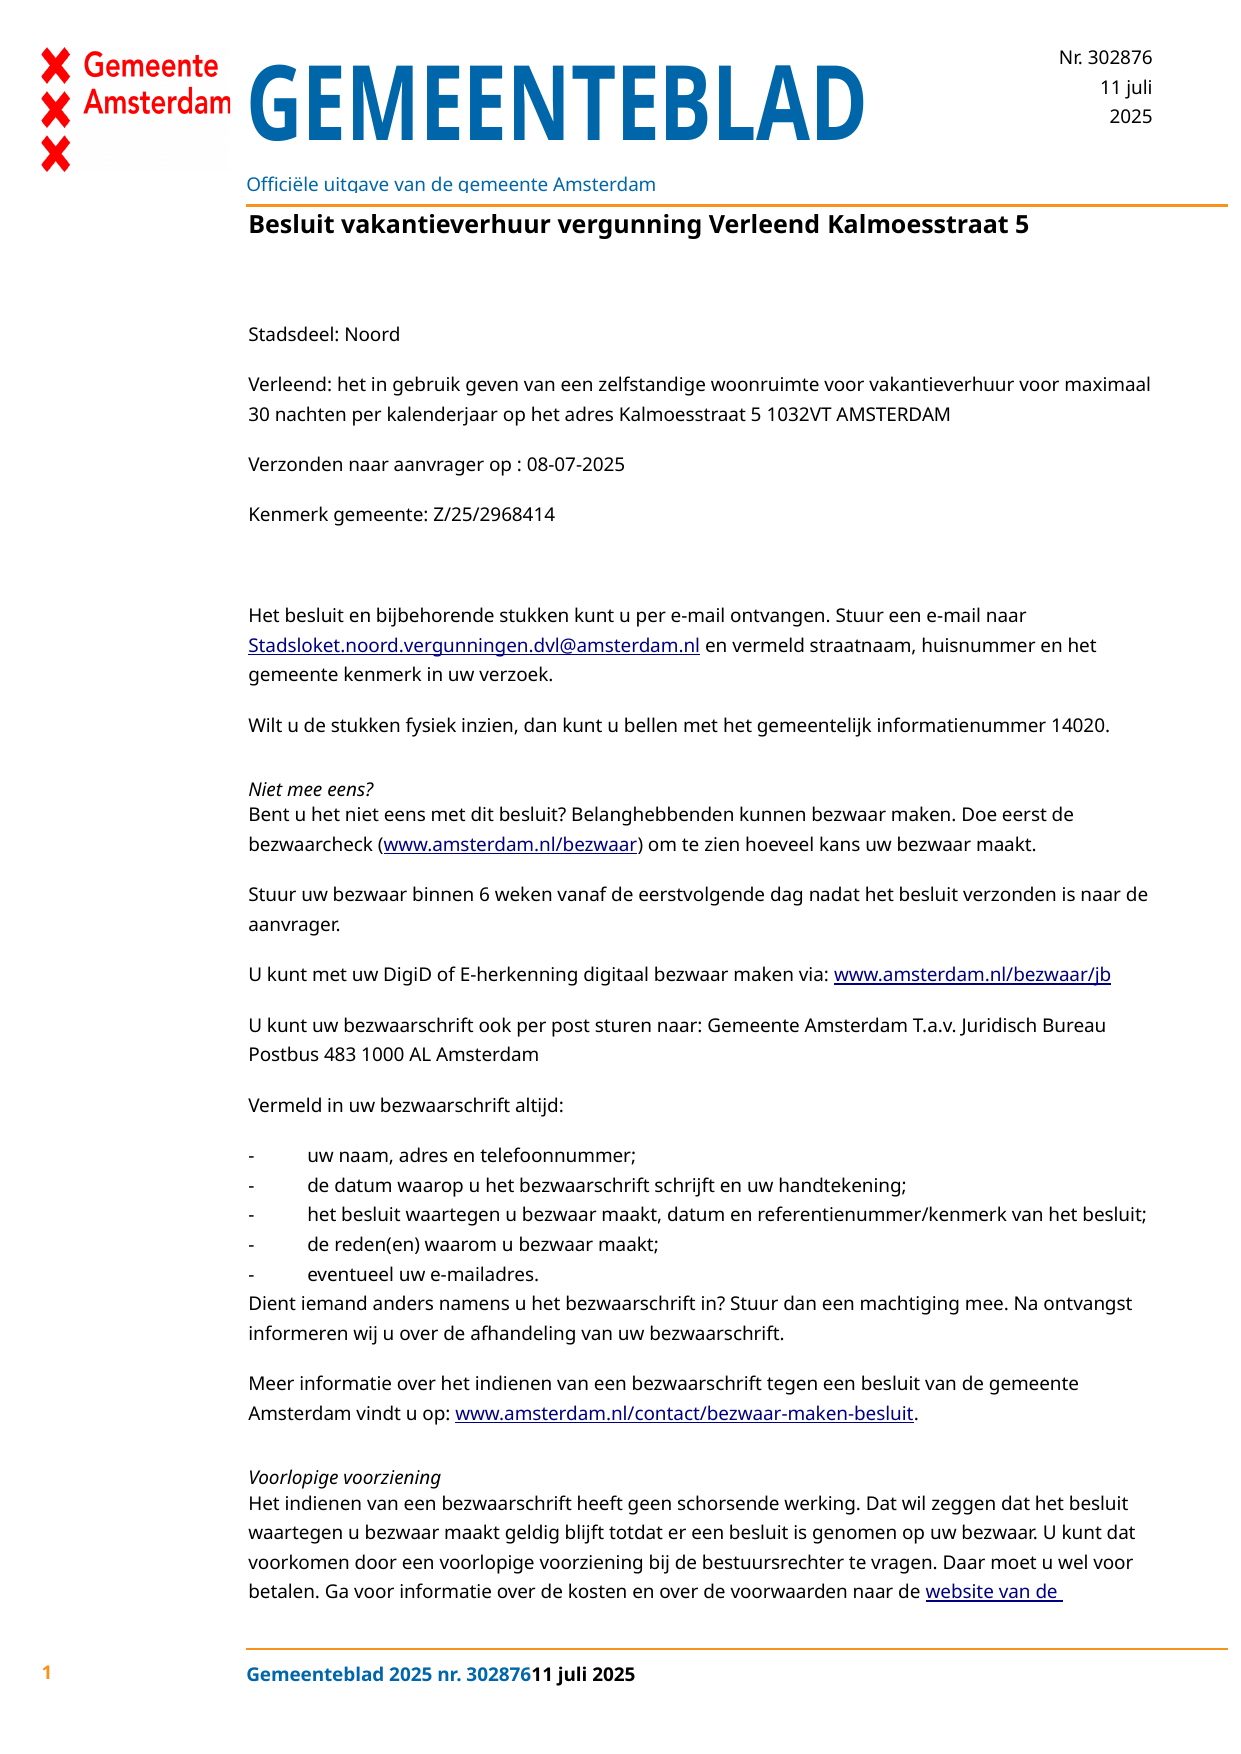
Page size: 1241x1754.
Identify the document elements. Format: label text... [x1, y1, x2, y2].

text Bent u het niet eens met dit besluit? Belanghebbenden kunnen bezwaar maken. Doe eerst de bezwaarcheck (www.amsterdam.nl/bezwaar) om te zien hoeveel kans uw bezwaar maakt. [248, 802, 1152, 857]
text Dient iemand anders namens u het bezwaarschrift in? Stuur dan een machtiging mee. Na ontvangst informeren wij u over de afhandeling van uw bezwaarschrift. [248, 1290, 1152, 1346]
text Wilt u de stukken fysiek inzien, dan kunt u bellen met het gemeentelijk informatienummer 14020. [248, 712, 1152, 738]
text Niet mee eens? [248, 776, 1152, 802]
text Stadsdeel: Noord [248, 321, 1152, 346]
text Verleend: het in gebruik geven van een zelfstandige woonruimte voor vakantieverhuur voor maximaal 30 nachten per kalenderjaar op het adres Kalmoesstraat 5 1032VT AMSTERDAM [248, 371, 1152, 426]
text Meer informatie over het indienen van een bezwaarschrift tegen een besluit van de gemeente Amsterdam vindt u op: www.amsterdam.nl/contact/bezwaar-maken-besluit. [248, 1370, 1152, 1426]
text Voorlopige voorziening [248, 1464, 1152, 1490]
list eventueel uw e-mailadres. [248, 1261, 1152, 1287]
text U kunt uw bezwaarschrift ook per post sturen naar: Gemeente Amsterdam T.a.v. Juridisch Bureau Postbus 483 1000 AL Amsterdam [248, 1012, 1152, 1067]
list het besluit waartegen u bezwaar maakt, datum en referentienummer/kenmerk van het besluit; [248, 1202, 1152, 1227]
list de datum waarop u het bezwaarschrift schrijft en uw handtekening; [248, 1172, 1152, 1198]
text Verzonden naar aanvrager op : 08-07-2025 [248, 451, 1152, 477]
text U kunt met uw DigiD of E-herkenning digitaal bezwaar maken via: www.amsterdam.nl/bezwaar/jb [248, 962, 1152, 987]
text Vermeld in uw bezwaarschrift altijd: [248, 1092, 1152, 1118]
text Besluit vakantieverhuur vergunning Verleend Kalmoesstraat 5 [248, 207, 1152, 241]
picture [41, 47, 231, 172]
list de reden(en) waarom u bezwaar maakt; [248, 1231, 1152, 1257]
text Het besluit en bijbehorende stukken kunt u per e-mail ontvangen. Stuur een e-mail naar Stadsloket.noord.vergunningen.dvl@amsterdam.nl en vermeld straatnaam, huisnummer en het gemeente kenmerk in uw verzoek. [248, 602, 1152, 687]
list uw naam, adres en telefoonnummer; [248, 1142, 1152, 1168]
text Kenmerk gemeente: Z/25/2968414 [248, 502, 1152, 527]
text Het indienen van een bezwaarschrift heeft geen schorsende werking. Dat wil zeggen dat het besluit waartegen u bezwaar maakt geldig blijft totdat er een besluit is genomen op uw bezwaar. U kunt dat voorkomen door een voorlopige voorziening bij de bestuursrechter te vragen. Daar moet u wel voor betalen. Ga voor informatie over de kosten en over de voorwaarden naar de website van de [248, 1490, 1152, 1604]
text Stuur uw bezwaar binnen 6 weken vanaf de eerstvolgende dag nadat het besluit verzonden is naar de aanvrager. [248, 882, 1152, 937]
